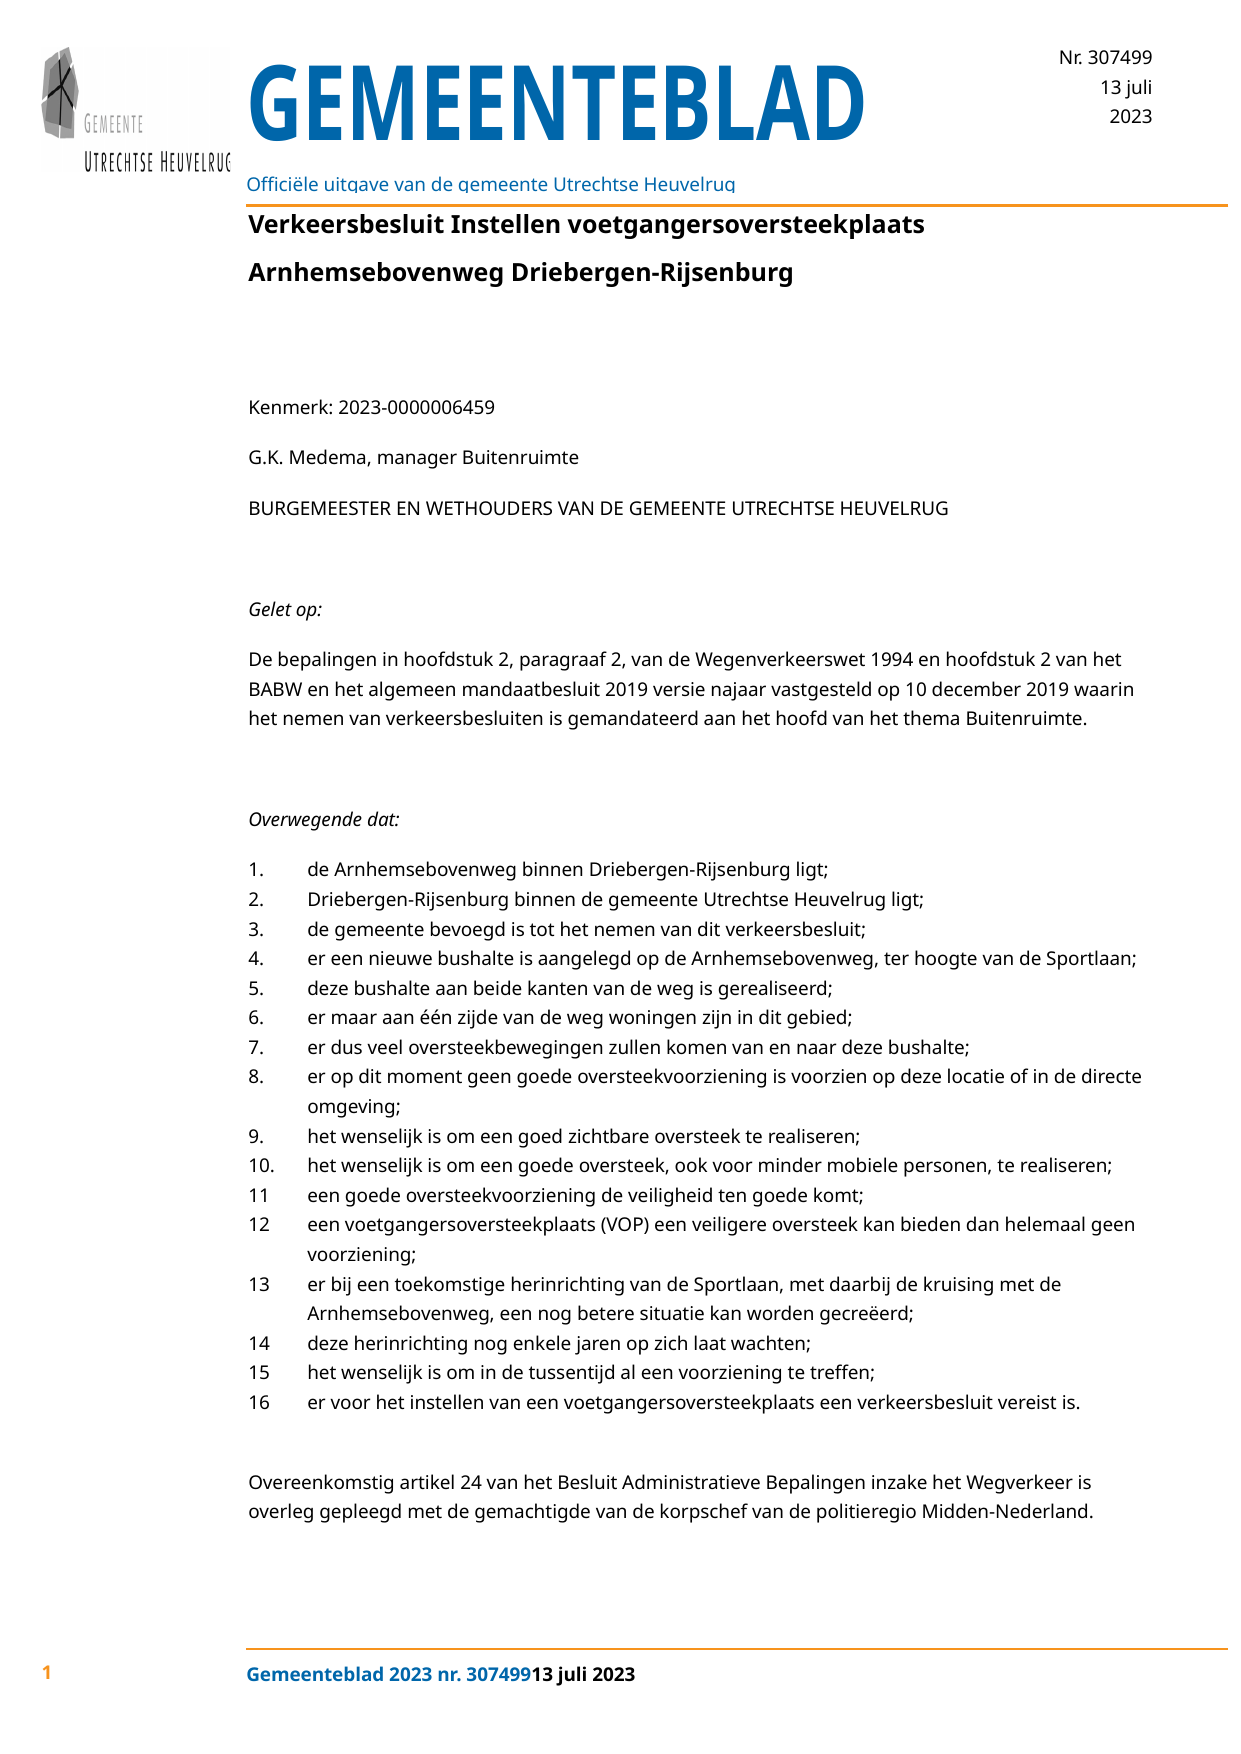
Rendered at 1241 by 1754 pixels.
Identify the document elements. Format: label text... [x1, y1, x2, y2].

text De bepalingen in hoofdstuk 2, paragraaf 2, van de Wegenverkeerswet 1994 en hoofdstuk 2 van het BABW en het algemeen mandaatbesluit 2019 versie najaar vastgesteld op 10 december 2019 waarin het nemen van verkeersbesluiten is gemandateerd aan het hoofd van het thema Buitenruimte. [248, 646, 1152, 731]
list er op dit moment geen goede oversteekvoorziening is voorzien op deze locatie of in de directe omgeving; [248, 1064, 1152, 1119]
list het wenselijk is om in de tussentijd al een voorziening te treffen; [248, 1359, 1152, 1385]
text BURGEMEESTER EN WETHOUDERS VAN DE GEMEENTE UTRECHTSE HEUVELRUG [248, 495, 1152, 521]
list het wenselijk is om een goede oversteek, ook voor minder mobiele personen, te realiseren; [248, 1152, 1152, 1178]
list er maar aan één zijde van de weg woningen zijn in dit gebied; [248, 1004, 1152, 1030]
list deze bushalte aan beide kanten van de weg is gerealiseerd; [248, 975, 1152, 1001]
list de gemeente bevoegd is tot het nemen van dit verkeersbesluit; [248, 916, 1152, 941]
text G.K. Medema, manager Buitenruimte [248, 444, 1152, 470]
text Verkeersbesluit Instellen voetgangersoversteekplaats Arnhemsebovenweg Driebergen-Rijsenburg [248, 207, 1152, 288]
list er dus veel oversteekbewegingen zullen komen van en naar deze bushalte; [248, 1034, 1152, 1060]
list er een nieuwe bushalte is aangelegd op de Arnhemsebovenweg, ter hoogte van de Sportlaan; [248, 945, 1152, 971]
list de Arnhemsebovenweg binnen Driebergen-Rijsenburg ligt; [248, 857, 1152, 882]
picture [41, 47, 231, 172]
list er voor het instellen van een voetgangersoversteekplaats een verkeersbesluit vereist is. [248, 1389, 1152, 1415]
list Driebergen-Rijsenburg binnen de gemeente Utrechtse Heuvelrug ligt; [248, 886, 1152, 912]
list een goede oversteekvoorziening de veiligheid ten goede komt; [248, 1182, 1152, 1208]
list deze herinrichting nog enkele jaren op zich laat wachten; [248, 1330, 1152, 1356]
text Overwegende dat: [248, 806, 1152, 832]
text Kenmerk: 2023-0000006459 [248, 394, 1152, 420]
text Overeenkomstig artikel 24 van het Besluit Administratieve Bepalingen inzake het Wegverkeer is overleg gepleegd met de gemachtigde van de korpschef van de politieregio Midden-Nederland. [248, 1469, 1152, 1524]
text Gelet op: [248, 596, 1152, 621]
list er bij een toekomstige herinrichting van de Sportlaan, met daarbij de kruising met de Arnhemsebovenweg, een nog betere situatie kan worden gecreëerd; [248, 1271, 1152, 1326]
list een voetgangersoversteekplaats (VOP) een veiligere oversteek kan bieden dan helemaal geen voorziening; [248, 1212, 1152, 1267]
list het wenselijk is om een goed zichtbare oversteek te realiseren; [248, 1123, 1152, 1148]
